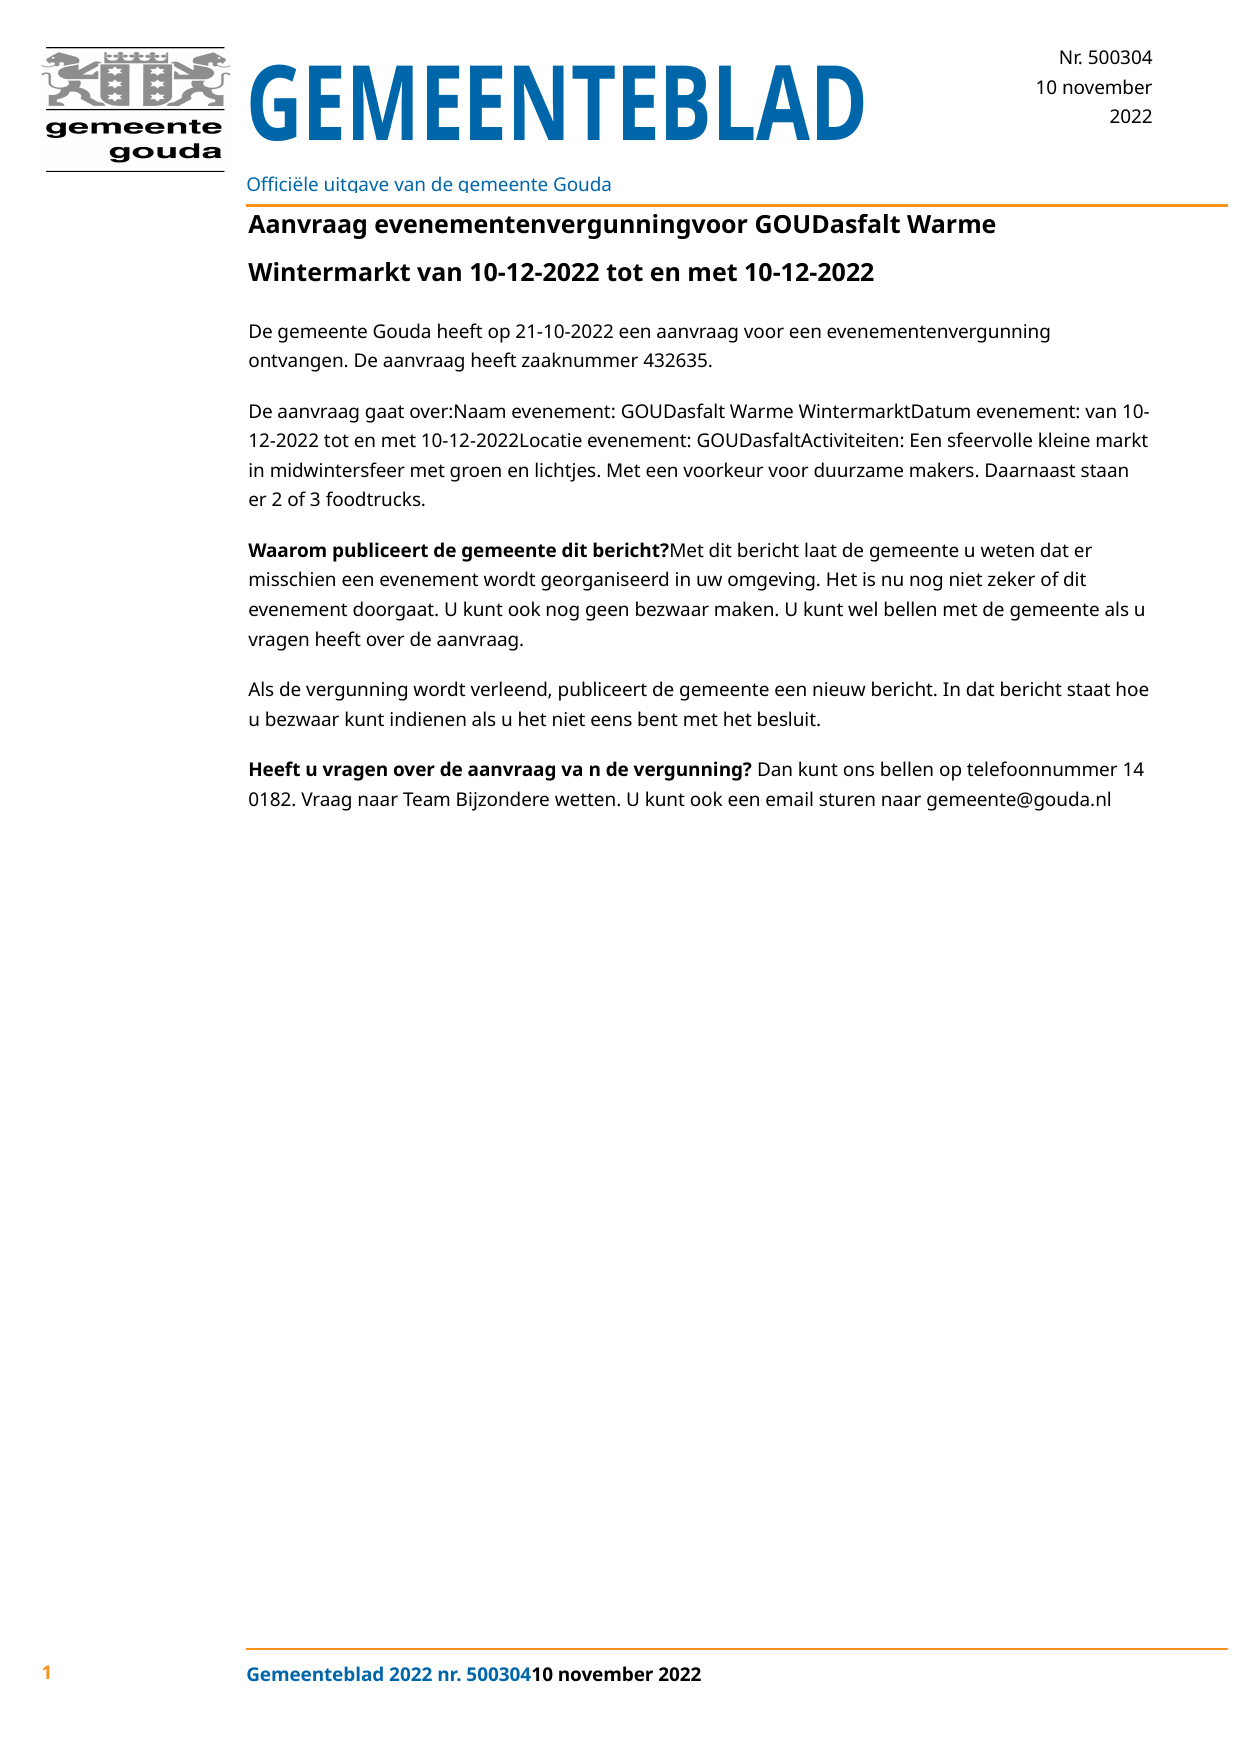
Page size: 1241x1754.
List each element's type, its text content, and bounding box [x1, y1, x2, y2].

text Als de vergunning wordt verleend, publiceert de gemeente een nieuw bericht. In dat bericht staat hoe u bezwaar kunt indienen als u het niet eens bent met het besluit. [248, 676, 1152, 732]
text Aanvraag evenementenvergunningvoor GOUDasfalt Warme Wintermarkt van 10-12-2022 tot en met 10-12-2022 [248, 207, 1152, 288]
text Waarom publiceert de gemeente dit bericht?Met dit bericht laat de gemeente u weten dat er misschien een evenement wordt georganiseerd in uw omgeving. Het is nu nog niet zeker of dit evenement doorgaat. U kunt ook nog geen bezwaar maken. U kunt wel bellen met de gemeente als u vragen heeft over de aanvraag. [248, 537, 1152, 652]
text Heeft u vragen over de aanvraag va n de vergunning? Dan kunt ons bellen op telefoonnummer 14 0182. Vraag naar Team Bijzondere wetten. U kunt ook een email sturen naar gemeente@gouda.nl [248, 756, 1152, 812]
text De aanvraag gaat over:Naam evenement: GOUDasfalt Warme WintermarktDatum evenement: van 10-12-2022 tot en met 10-12-2022Locatie evenement: GOUDasfaltActiviteiten: Een sfeervolle kleine markt in midwintersfeer met groen en lichtjes. Met een voorkeur voor duurzame makers. Daarnaast staan er 2 of 3 foodtrucks. [248, 398, 1152, 512]
text De gemeente Gouda heeft op 21-10-2022 een aanvraag voor een evenementenvergunning ontvangen. De aanvraag heeft zaaknummer 432635. [248, 318, 1152, 373]
picture [41, 47, 231, 172]
